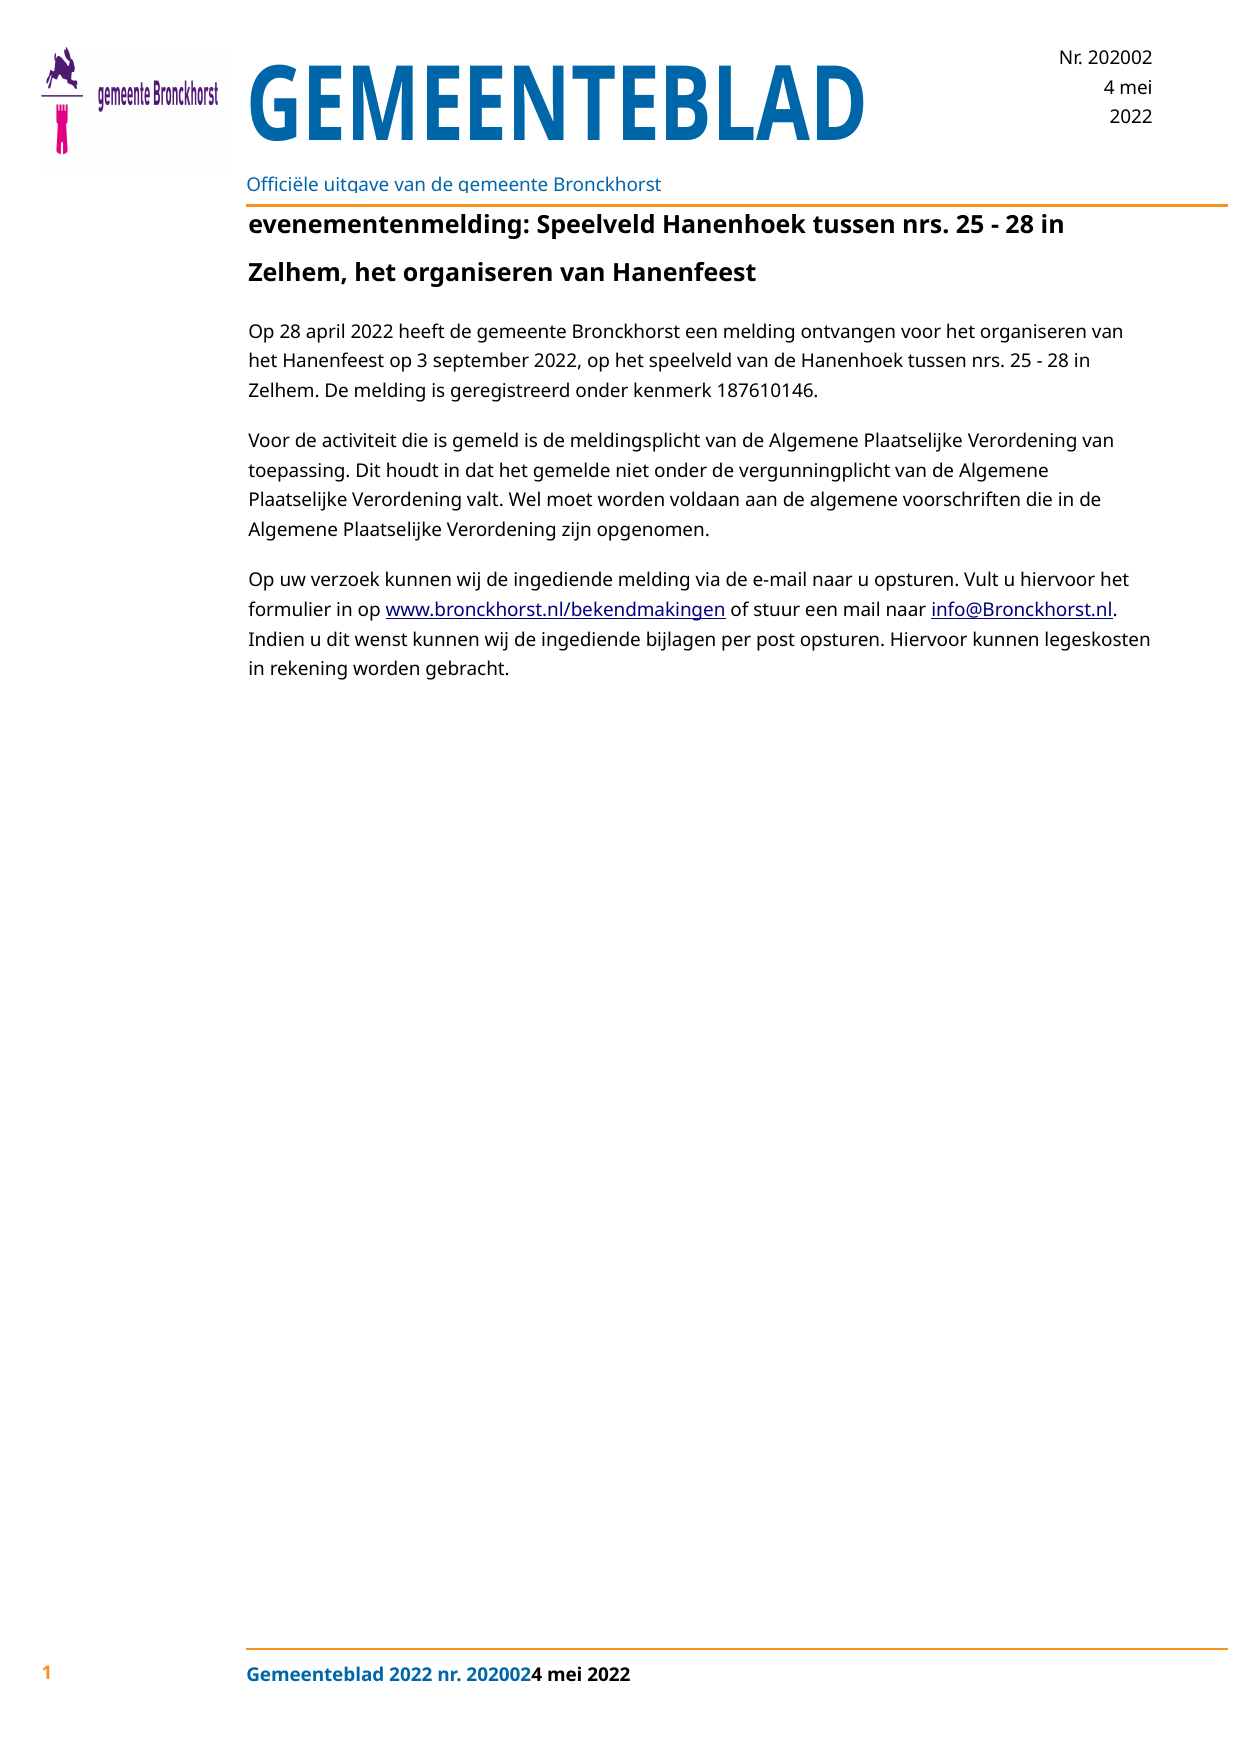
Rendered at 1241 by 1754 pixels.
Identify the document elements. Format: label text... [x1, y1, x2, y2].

text Op uw verzoek kunnen wij de ingediende melding via de e-mail naar u opsturen. Vult u hiervoor het formulier in op www.bronckhorst.nl/bekendmakingen of stuur een mail naar info@Bronckhorst.nl. Indien u dit wenst kunnen wij de ingediende bijlagen per post opsturen. Hiervoor kunnen legeskosten in rekening worden gebracht. [248, 567, 1152, 681]
text Voor de activiteit die is gemeld is de meldingsplicht van de Algemene Plaatselijke Verordening van toepassing. Dit houdt in dat het gemelde niet onder de vergunningplicht van de Algemene Plaatselijke Verordening valt. Wel moet worden voldaan aan de algemene voorschriften die in de Algemene Plaatselijke Verordening zijn opgenomen. [248, 427, 1152, 542]
text Op 28 april 2022 heeft de gemeente Bronckhorst een melding ontvangen voor het organiseren van het Hanenfeest op 3 september 2022, op het speelveld van de Hanenhoek tussen nrs. 25 - 28 in Zelhem. De melding is geregistreerd onder kenmerk 187610146. [248, 318, 1152, 403]
text evenementenmelding: Speelveld Hanenhoek tussen nrs. 25 - 28 in Zelhem, het organiseren van Hanenfeest [248, 207, 1152, 288]
picture [41, 47, 231, 172]
